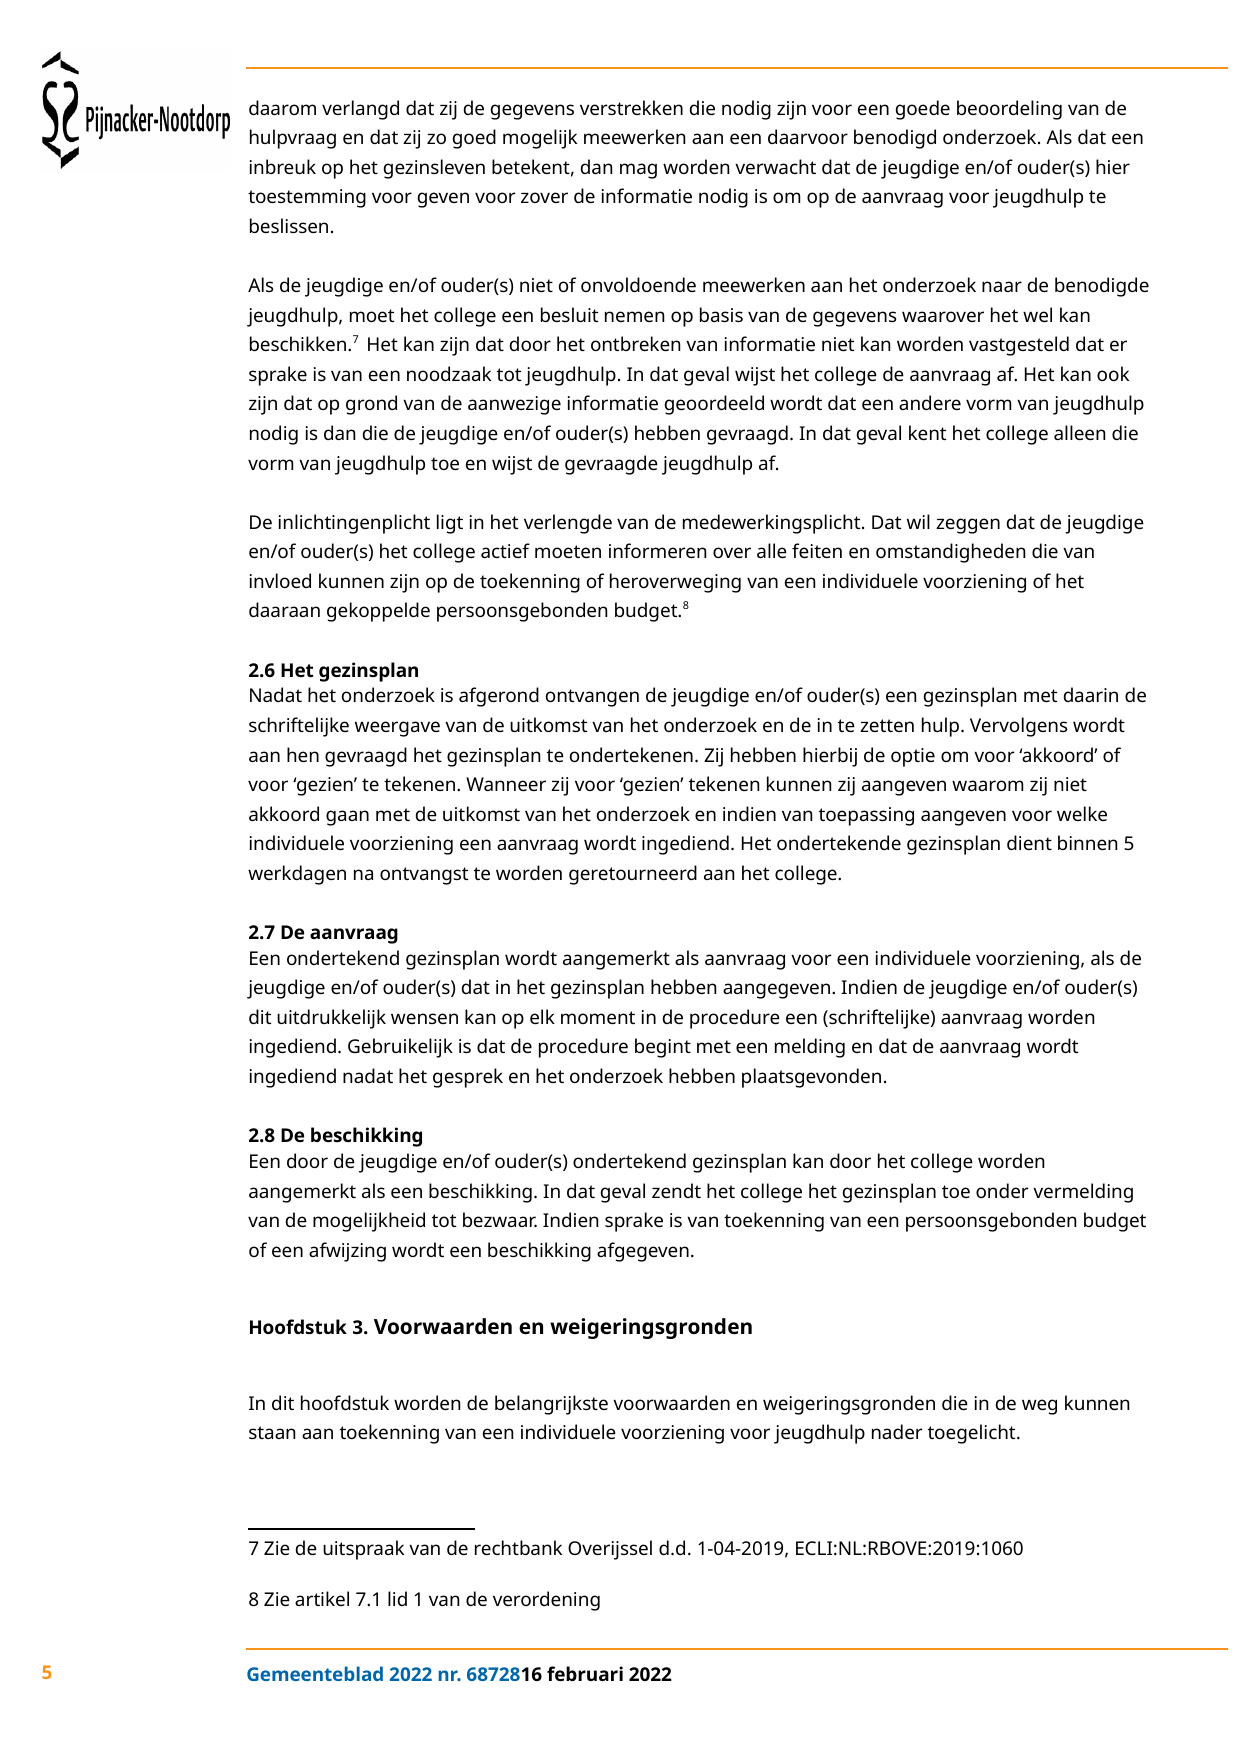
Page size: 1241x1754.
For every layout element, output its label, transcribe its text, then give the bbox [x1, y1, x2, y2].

text 2.6 Het gezinsplan [248, 657, 1152, 683]
text daarom verlangd dat zij de gegevens verstrekken die nodig zijn voor een goede beoordeling van de hulpvraag en dat zij zo goed mogelijk meewerken aan een daarvoor benodigd onderzoek. Als dat een inbreuk op het gezinsleven betekent, dan mag worden verwacht dat de jeugdige en/of ouder(s) hier toestemming voor geven voor zover de informatie nodig is om op de aanvraag voor jeugdhulp te beslissen. [248, 95, 1152, 239]
text Hoofdstuk 3. Voorwaarden en weigeringsgronden [248, 1312, 1152, 1341]
text Nadat het onderzoek is afgerond ontvangen de jeugdige en/of ouder(s) een gezinsplan met daarin de schriftelijke weergave van de uitkomst van het onderzoek en de in te zetten hulp. Vervolgens wordt aan hen gevraagd het gezinsplan te ondertekenen. Zij hebben hierbij de optie om voor ‘akkoord’ of voor ‘gezien’ te tekenen. Wanneer zij voor ‘gezien’ tekenen kunnen zij aangeven waarom zij niet akkoord gaan met de uitkomst van het onderzoek en indien van toepassing aangeven voor welke individuele voorziening een aanvraag wordt ingediend. Het ondertekende gezinsplan dient binnen 5 werkdagen na ontvangst te worden geretourneerd aan het college. [248, 683, 1152, 886]
text 2.7 De aanvraag [248, 919, 1152, 945]
picture [41, 47, 231, 172]
text Als de jeugdige en/of ouder(s) niet of onvoldoende meewerken aan het onderzoek naar de benodigde jeugdhulp, moet het college een besluit nemen op basis van de gegevens waarover het wel kan beschikken. Het kan zijn dat door het ontbreken van informatie niet kan worden vastgesteld dat er sprake is van een noodzaak tot jeugdhulp. In dat geval wijst het college de aanvraag af. Het kan ook zijn dat op grond van de aanwezige informatie geoordeeld wordt dat een andere vorm van jeugdhulp nodig is dan die de jeugdige en/of ouder(s) hebben gevraagd. In dat geval kent het college alleen die vorm van jeugdhulp toe en wijst de gevraagde jeugdhulp af. [248, 272, 1152, 476]
text Een ondertekend gezinsplan wordt aangemerkt als aanvraag voor een individuele voorziening, als de jeugdige en/of ouder(s) dat in het gezinsplan hebben aangegeven. Indien de jeugdige en/of ouder(s) dit uitdrukkelijk wensen kan op elk moment in de procedure een (schriftelijke) aanvraag worden ingediend. Gebruikelijk is dat de procedure begint met een melding en dat de aanvraag wordt ingediend nadat het gesprek en het onderzoek hebben plaatsgevonden. [248, 945, 1152, 1089]
text Een door de jeugdige en/of ouder(s) ondertekend gezinsplan kan door het college worden aangemerkt als een beschikking. In dat geval zendt het college het gezinsplan toe onder vermelding van de mogelijkheid tot bezwaar. Indien sprake is van toekenning van een persoonsgebonden budget of een afwijzing wordt een beschikking afgegeven. [248, 1148, 1152, 1263]
text Zie artikel 7.1 lid 1 van de verordening [248, 1586, 1152, 1612]
text In dit hoofdstuk worden de belangrijkste voorwaarden en weigeringsgronden die in de weg kunnen staan aan toekenning van een individuele voorziening voor jeugdhulp nader toegelicht. [248, 1390, 1152, 1445]
text De inlichtingenplicht ligt in het verlengde van de medewerkingsplicht. Dat wil zeggen dat de jeugdige en/of ouder(s) het college actief moeten informeren over alle feiten en omstandigheden die van invloed kunnen zijn op de toekenning of heroverweging van een individuele voorziening of het daaraan gekoppelde persoonsgebonden budget. [248, 509, 1152, 623]
text 2.8 De beschikking [248, 1122, 1152, 1148]
text Zie de uitspraak van de rechtbank Overijssel d.d. 1-04-2019, ECLI:NL:RBOVE:2019:1060 [248, 1535, 1152, 1561]
